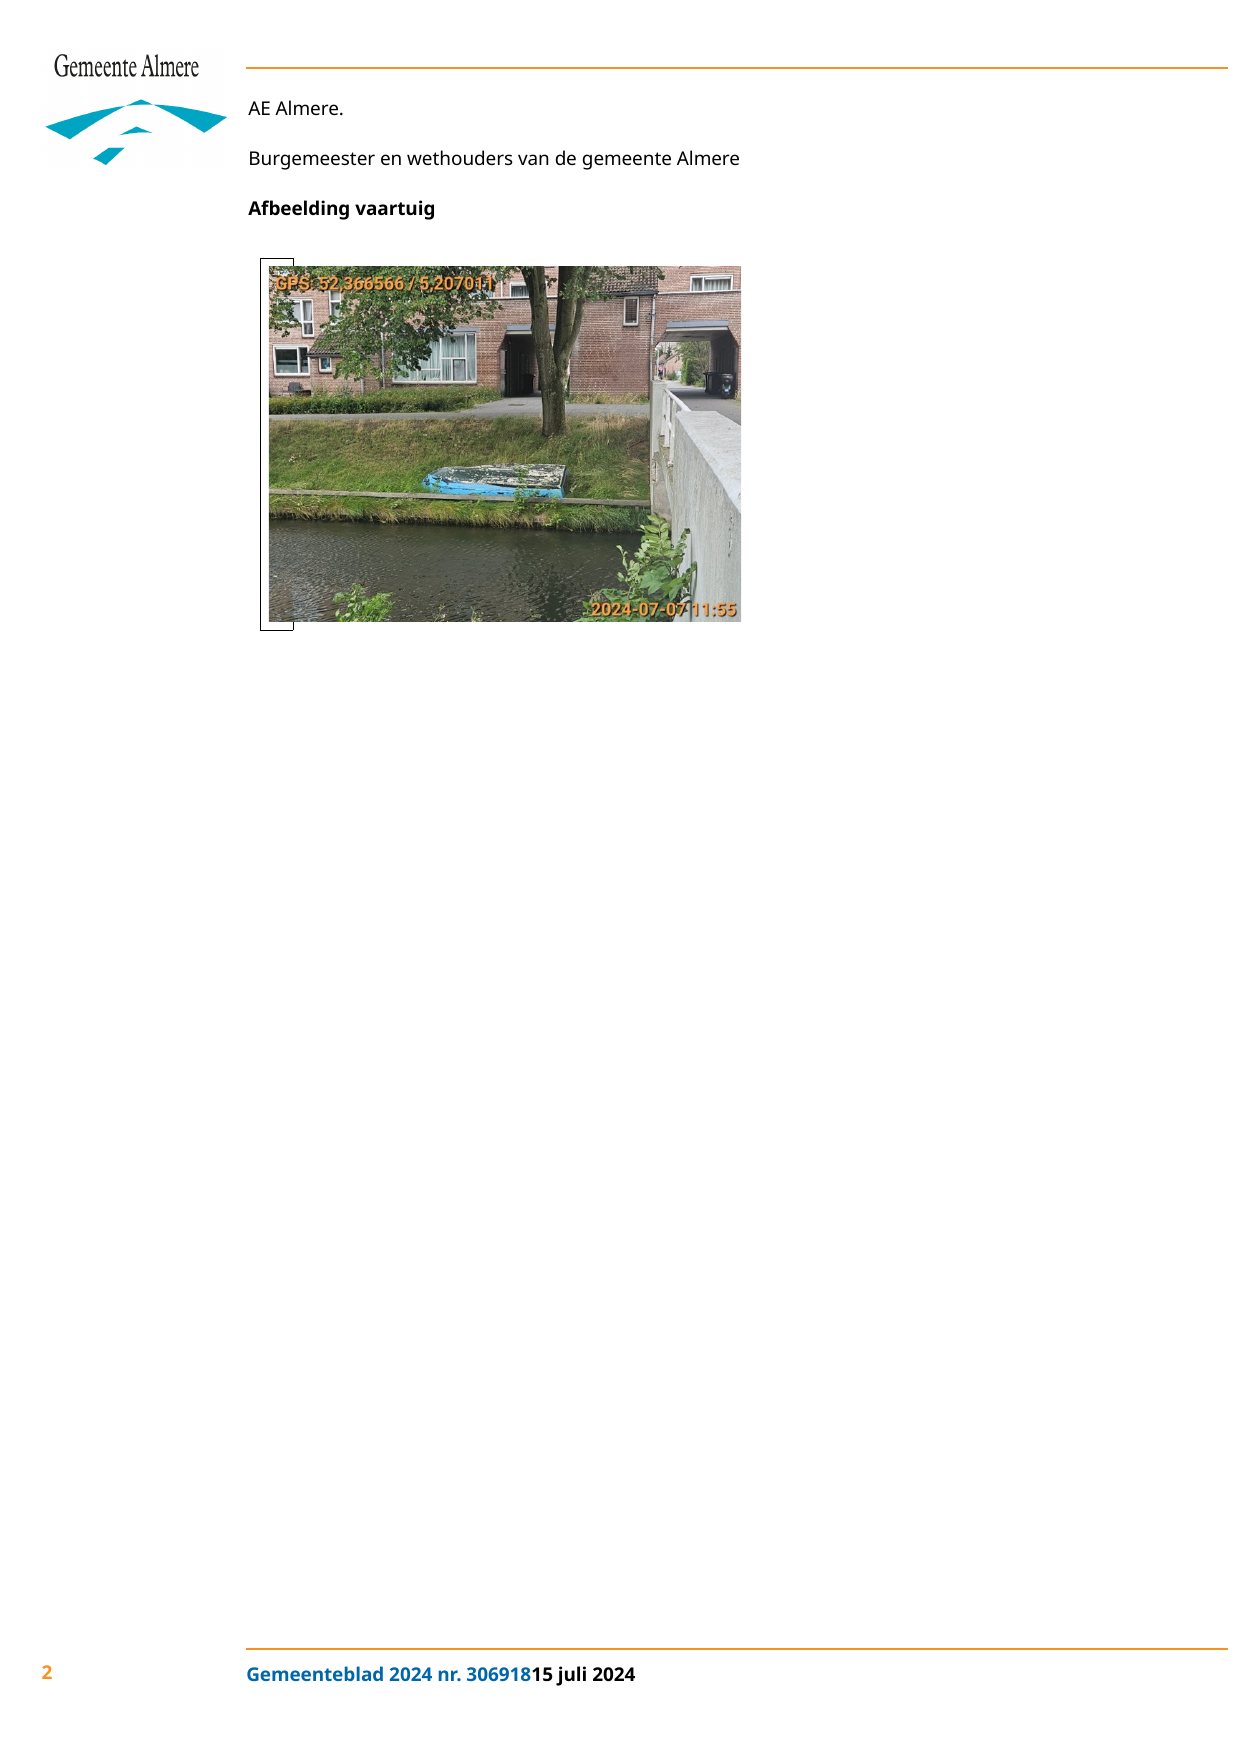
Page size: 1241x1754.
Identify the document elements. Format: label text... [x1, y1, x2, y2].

text AE Almere. [248, 95, 1152, 121]
text Afbeelding vaartuig [248, 196, 1152, 221]
picture [268, 266, 742, 622]
picture [41, 47, 231, 172]
text Burgemeester en wethouders van de gemeente Almere [248, 145, 1152, 171]
